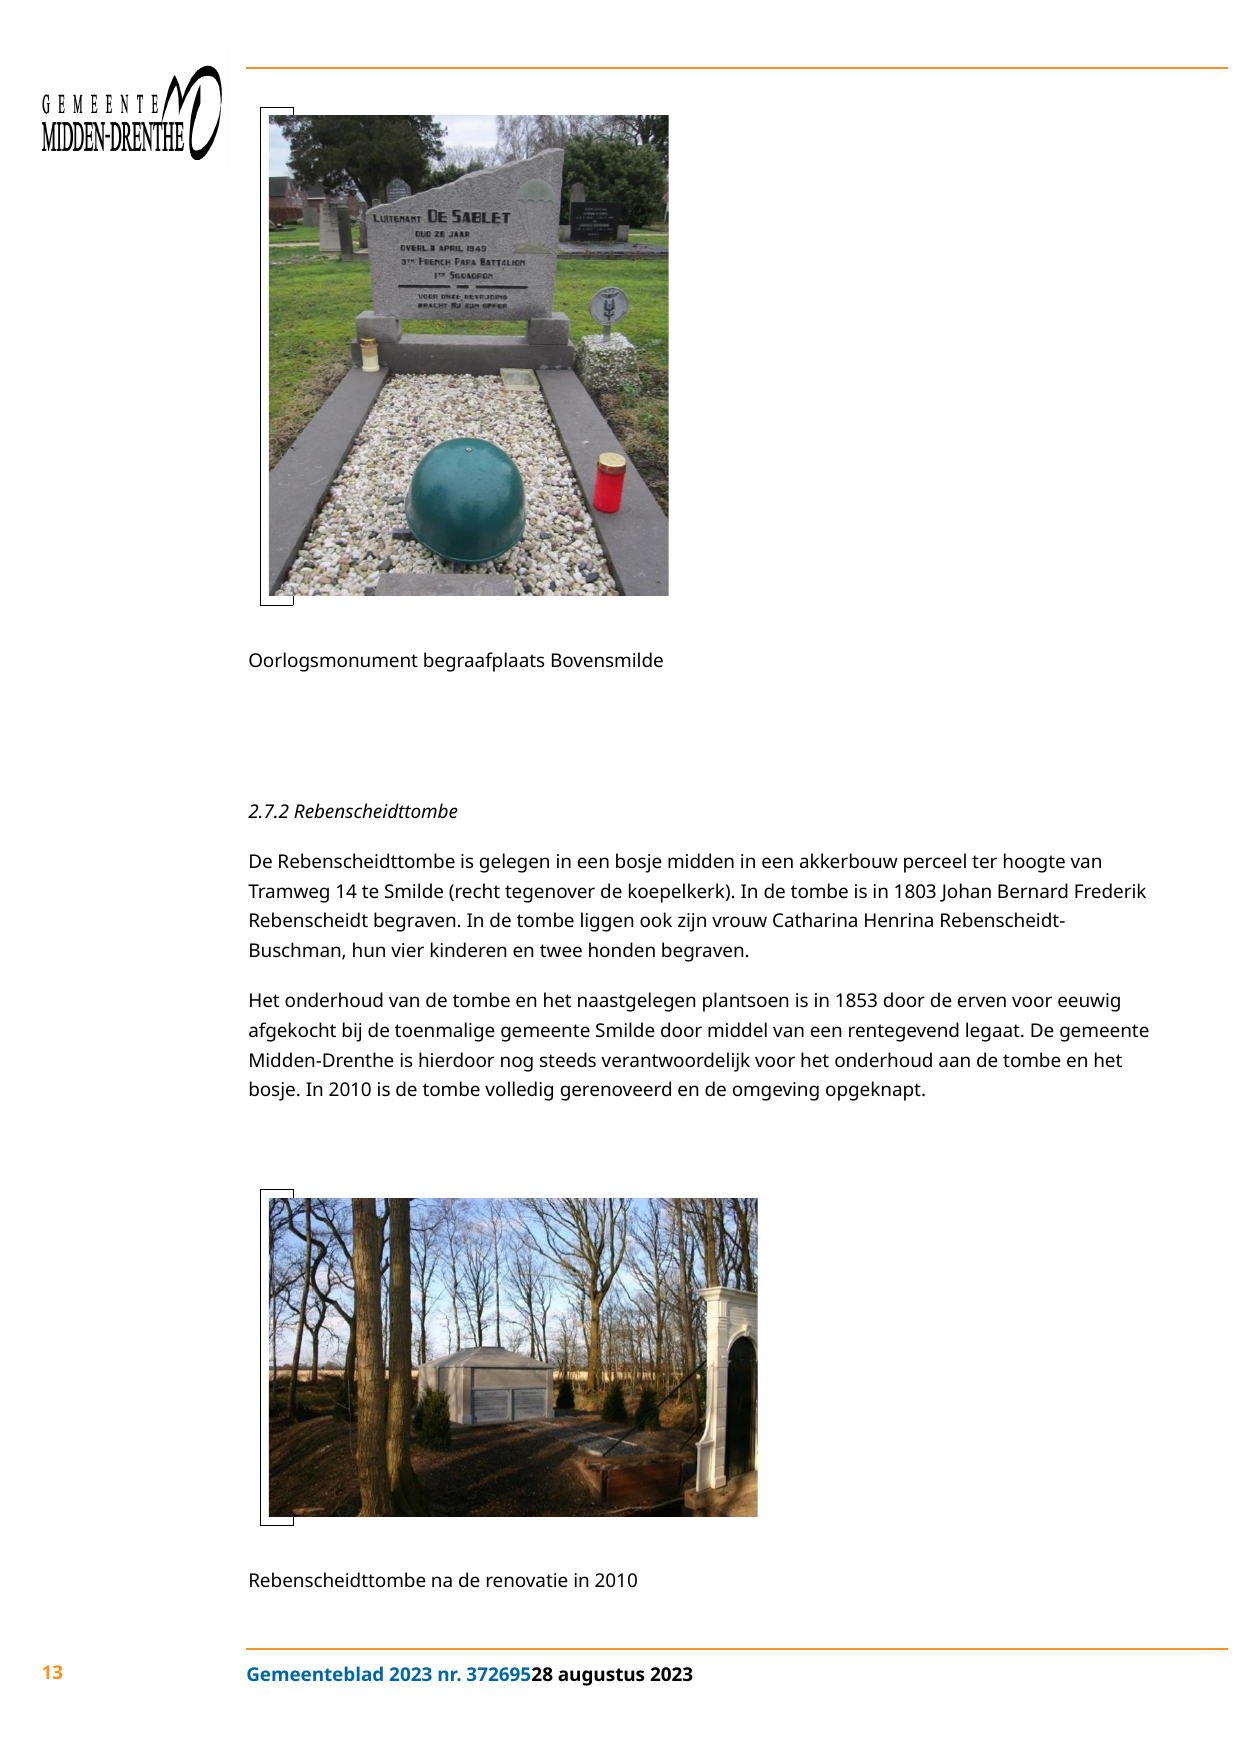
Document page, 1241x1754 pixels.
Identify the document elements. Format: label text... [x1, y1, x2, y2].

text Het onderhoud van de tombe en het naastgelegen plantsoen is in 1853 door de erven voor eeuwig afgekocht bij de toenmalige gemeente Smilde door middel van een rentegevend legaat. De gemeente Midden-Drenthe is hierdoor nog steeds verantwoordelijk voor het onderhoud aan de tombe en het bosje. In 2010 is de tombe volledig gerenoveerd en de omgeving opgeknapt. [248, 988, 1152, 1102]
picture [41, 47, 231, 172]
picture [268, 1198, 758, 1517]
text Rebenscheidttombe na de renovatie in 2010 [248, 1568, 1152, 1593]
text Oorlogsmonument begraafplaats Bovensmilde [248, 647, 1152, 673]
text De Rebenscheidttombe is gelegen in een bosje midden in een akkerbouw perceel ter hoogte van Tramweg 14 te Smilde (recht tegenover de koepelkerk). In de tombe is in 1803 Johan Bernard Frederik Rebenscheidt begraven. In de tombe liggen ook zijn vrouw Catharina Henrina Rebenscheidt-Buschman, hun vier kinderen en twee honden begraven. [248, 848, 1152, 963]
text 2.7.2 Rebenscheidttombe [248, 798, 1152, 824]
picture [268, 115, 669, 596]
